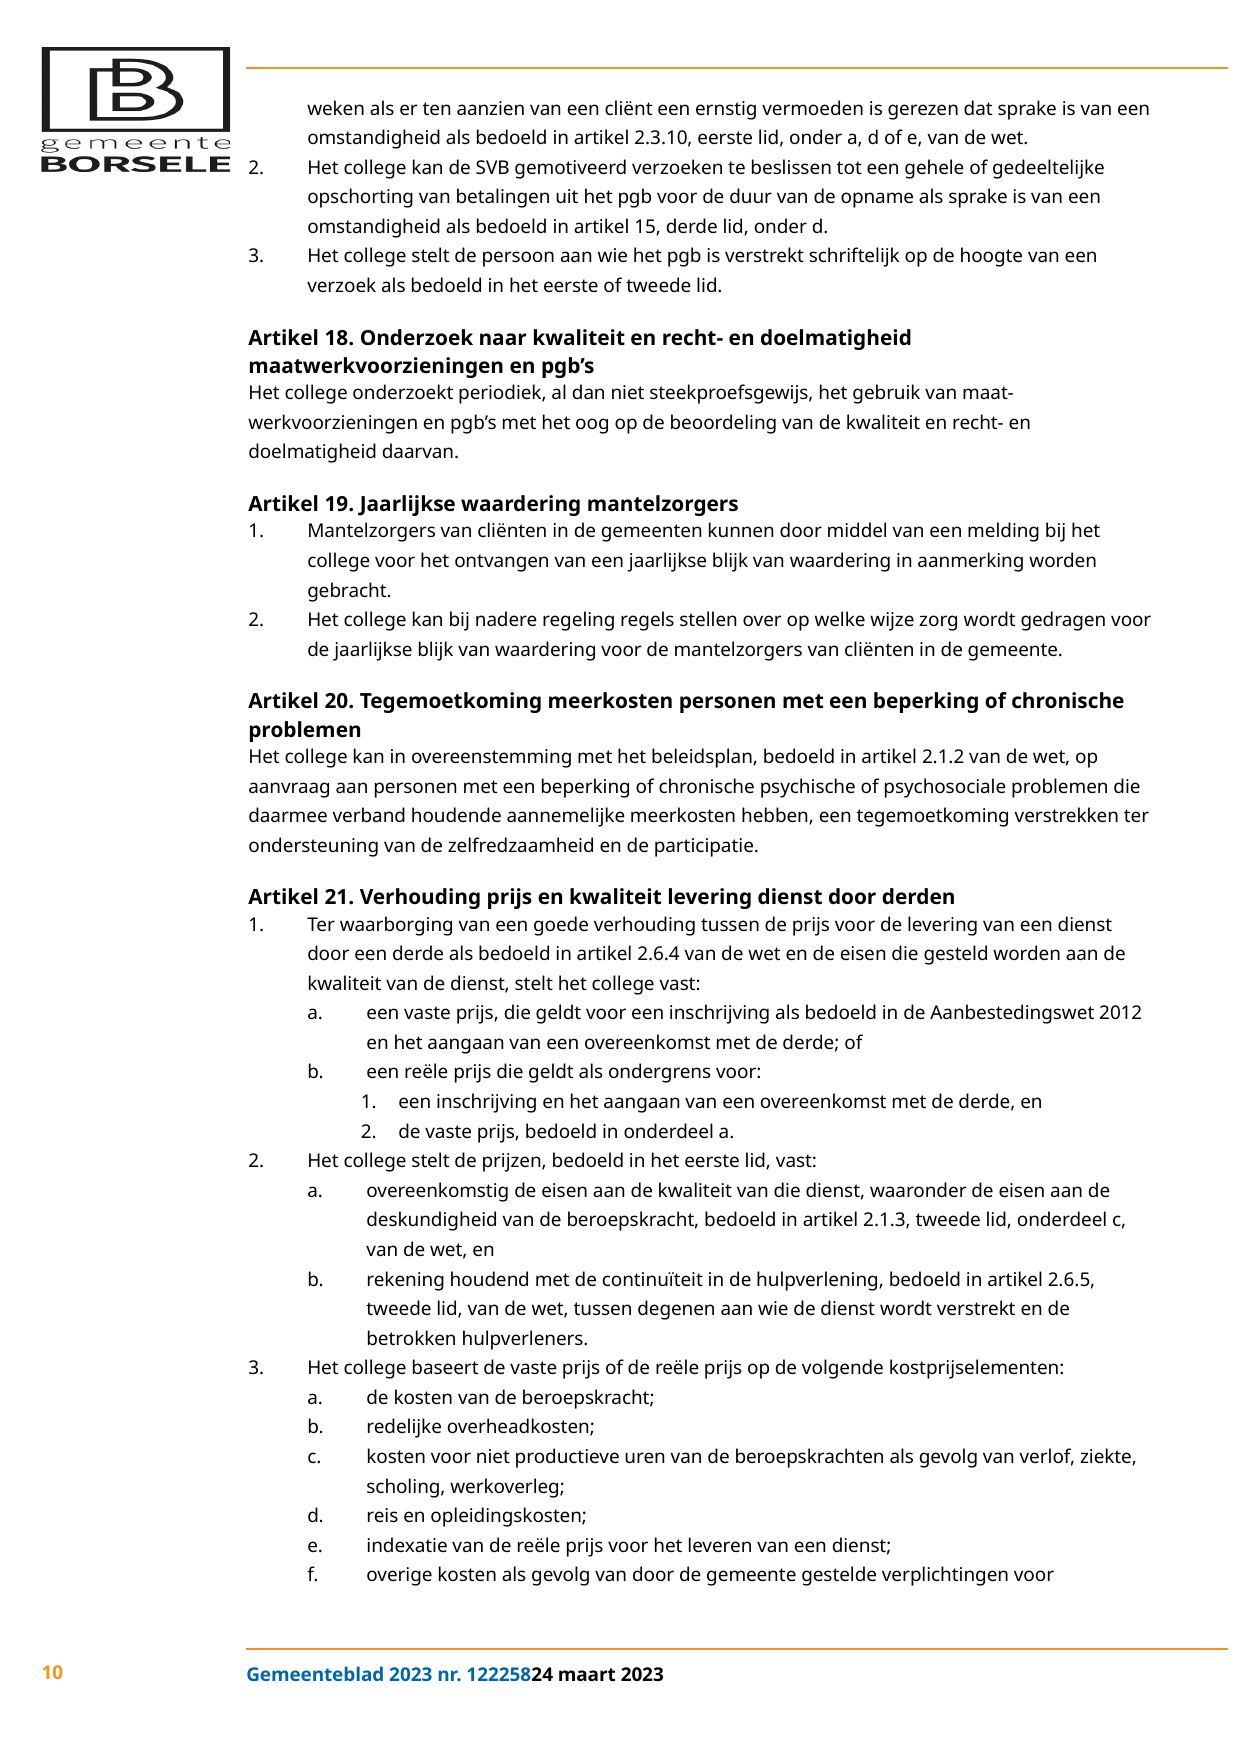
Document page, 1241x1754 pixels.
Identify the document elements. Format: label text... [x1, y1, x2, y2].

list kosten voor niet productieve uren van de beroepskrachten als gevolg van verlof, ziekte, scholing, werkoverleg; [307, 1443, 1152, 1499]
picture [41, 47, 231, 172]
text Artikel 18. Onderzoek naar kwaliteit en recht- en doelmatigheid maatwerkvoorzieningen en pgb’s [248, 323, 1152, 379]
list indexatie van de reële prijs voor het leveren van een dienst; [307, 1532, 1152, 1558]
text Artikel 19. Jaarlijkse waardering mantelzorgers [248, 489, 1152, 518]
list rekening houdend met de continuïteit in de hulpverlening, bedoeld in artikel 2.6.5, tweede lid, van de wet, tussen degenen aan wie de dienst wordt verstrekt en de betrokken hulpverleners. [307, 1266, 1152, 1351]
text Het college kan in overeenstemming met het beleidsplan, bedoeld in artikel 2.1.2 van de wet, op aanvraag aan personen met een beperking of chronische psychische of psychosociale problemen die daarmee verband houdende aannemelijke meerkosten hebben, een tegemoetkoming verstrekken ter ondersteuning van de zelfredzaamheid en de participatie. [248, 743, 1152, 858]
list Ter waarborging van een goede verhouding tussen de prijs voor de levering van een dienst door een derde als bedoeld in artikel 2.6.4 van de wet en de eisen die gesteld worden aan de kwaliteit van de dienst, stelt het college vast: [248, 911, 1152, 996]
list Het college stelt de prijzen, bedoeld in het eerste lid, vast: [248, 1147, 1152, 1173]
list de kosten van de beroepskracht; [307, 1384, 1152, 1410]
list Het college kan de SVB gemotiveerd verzoeken te beslissen tot een gehele of gedeeltelijke opschorting van betalingen uit het pgb voor de duur van de opname als sprake is van een omstandigheid als bedoeld in artikel 15, derde lid, onder d. [248, 154, 1152, 239]
text Artikel 20. Tegemoetkoming meerkosten personen met een beperking of chronische problemen [248, 686, 1152, 743]
list een inschrijving en het aangaan van een overeenkomst met de derde, en [361, 1088, 1152, 1114]
list de vaste prijs, bedoeld in onderdeel a. [361, 1118, 1152, 1144]
list Het college baseert de vaste prijs of de reële prijs op de volgende kostprijselementen: [248, 1354, 1152, 1380]
list een vaste prijs, die geldt voor een inschrijving als bedoeld in de Aanbestedingswet 2012 en het aangaan van een overeenkomst met de derde; of [307, 999, 1152, 1055]
list Mantelzorgers van cliënten in de gemeenten kunnen door middel van een melding bij het college voor het ontvangen van een jaarlijkse blijk van waardering in aanmerking worden gebracht. [248, 518, 1152, 602]
list Het college kan bij nadere regeling regels stellen over op welke wijze zorg wordt gedragen voor de jaarlijkse blijk van waardering voor de mantelzorgers van cliënten in de gemeente. [248, 606, 1152, 662]
list Het college stelt de persoon aan wie het pgb is verstrekt schriftelijk op de hoogte van een verzoek als bedoeld in het eerste of tweede lid. [248, 243, 1152, 298]
list overige kosten als gevolg van door de gemeente gestelde verplichtingen voor [307, 1562, 1152, 1587]
list overeenkomstig de eisen aan de kwaliteit van die dienst, waaronder de eisen aan de deskundigheid van de beroepskracht, bedoeld in artikel 2.1.3, tweede lid, onderdeel c, van de wet, en [307, 1177, 1152, 1262]
list een reële prijs die geldt als ondergrens voor: [307, 1059, 1152, 1084]
text Artikel 21. Verhouding prijs en kwaliteit levering dienst door derden [248, 882, 1152, 911]
text Het college onderzoekt periodiek, al dan niet steekproefsgewijs, het gebruik van maat-werkvoorzieningen en pgb’s met het oog op de beoordeling van de kwaliteit en recht- en doelmatigheid daarvan. [248, 379, 1152, 464]
list redelijke overheadkosten; [307, 1414, 1152, 1439]
list reis en opleidingskosten; [307, 1502, 1152, 1528]
list weken als er ten aanzien van een cliënt een ernstig vermoeden is gerezen dat sprake is van een omstandigheid als bedoeld in artikel 2.3.10, eerste lid, onder a, d of e, van de wet. [248, 95, 1152, 150]
